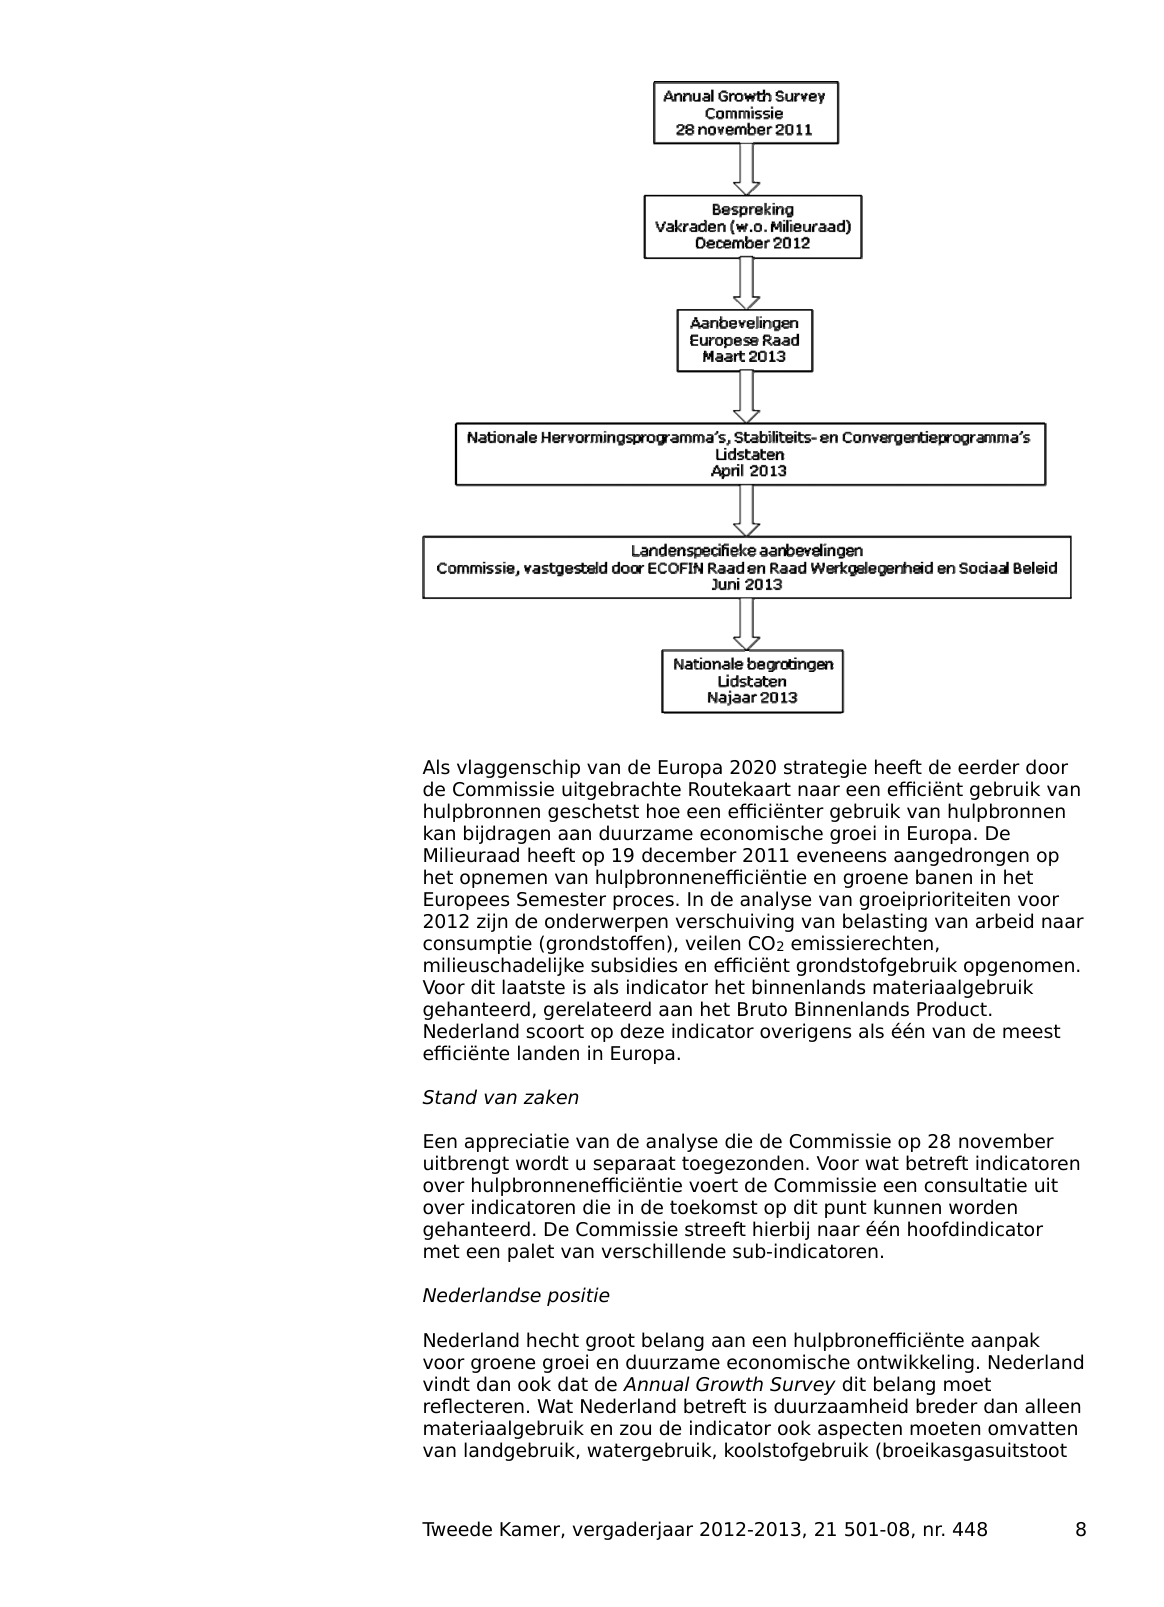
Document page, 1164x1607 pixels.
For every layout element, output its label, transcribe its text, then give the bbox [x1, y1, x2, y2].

picture [422, 81, 1072, 714]
subtitle Stand van zaken [422, 1087, 1087, 1109]
text Nederland hecht groot belang aan een hulpbronefficiënte aanpak voor groene groei en duurzame economische ontwikkeling. Nederland vindt dan ook dat de Annual Growth Survey dit belang moet reflecteren. Wat Nederland betreft is duurzaamheid breder dan alleen materiaalgebruik en zou de indicator ook aspecten moeten omvatten van landgebruik, watergebruik, koolstofgebruik (broeikasgasuitstoot [422, 1329, 1087, 1461]
text Als vlaggenschip van de Europa 2020 strategie heeft de eerder door de Commissie uitgebrachte Routekaart naar een efficiënt gebruik van hulpbronnen geschetst hoe een efficiënter gebruik van hulpbronnen kan bijdragen aan duurzame economische groei in Europa. De Milieuraad heeft op 19 december 2011 eveneens aangedrongen op het opnemen van hulpbronnenefficiëntie en groene banen in het Europees Semester proces. In de analyse van groeiprioriteiten voor 2012 zijn de onderwerpen verschuiving van belasting van arbeid naar consumptie (grondstoffen), veilen CO2 emissierechten, milieuschadelijke subsidies en efficiënt grondstofgebruik opgenomen. Voor dit laatste is als indicator het binnenlands materiaalgebruik gehanteerd, gerelateerd aan het Bruto Binnenlands Product. Nederland scoort op deze indicator overigens als één van de meest efficiënte landen in Europa. [422, 757, 1087, 1065]
subtitle Nederlandse positie [422, 1285, 1087, 1307]
text Een appreciatie van de analyse die de Commissie op 28 november uitbrengt wordt u separaat toegezonden. Voor wat betreft indicatoren over hulpbronnenefficiëntie voert de Commissie een consultatie uit over indicatoren die in de toekomst op dit punt kunnen worden gehanteerd. De Commissie streeft hierbij naar één hoofdindicator met een palet van verschillende sub-indicatoren. [422, 1131, 1087, 1263]
